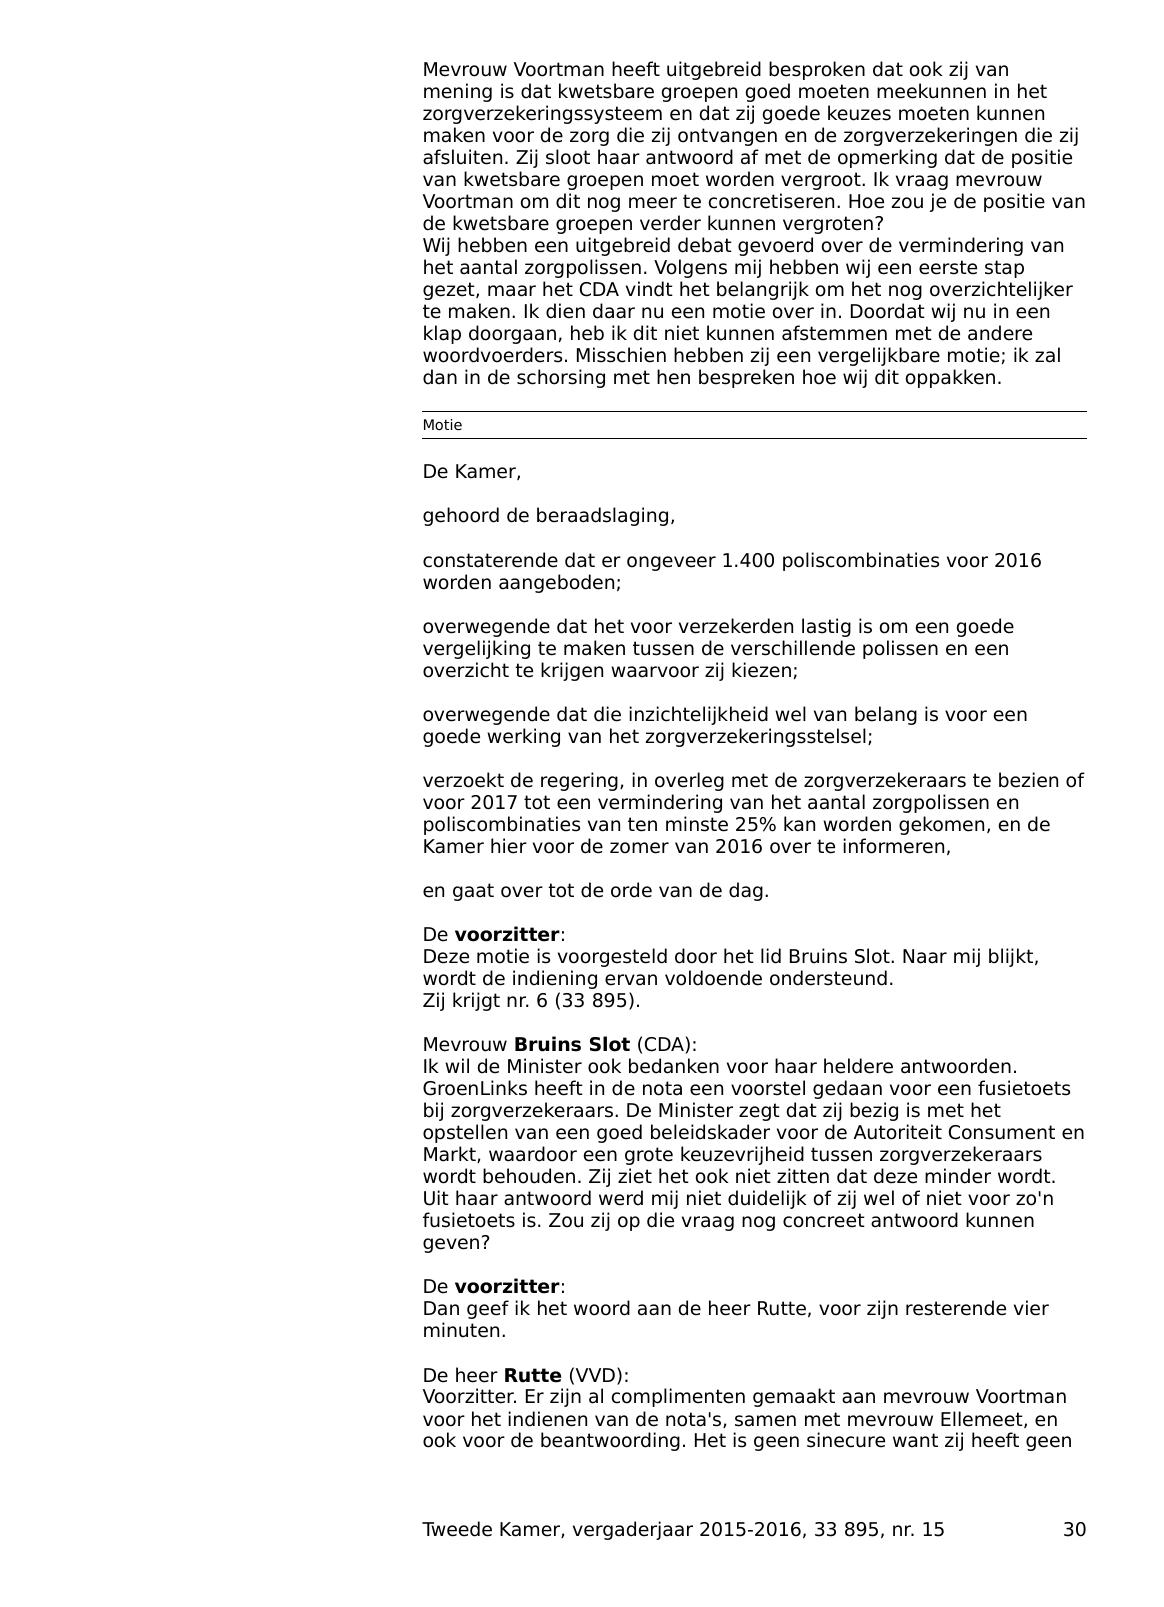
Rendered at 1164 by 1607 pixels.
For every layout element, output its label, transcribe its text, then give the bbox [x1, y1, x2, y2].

table_header Motie [422, 412, 1087, 438]
text De voorzitter: [422, 924, 1087, 946]
text Voorzitter. Er zijn al complimenten gemaakt aan mevrouw Voortman voor het indienen van de nota's, samen met mevrouw Ellemeet, en ook voor de beantwoording. Het is geen sinecure want zij heeft geen [422, 1386, 1087, 1452]
text gehoord de beraadslaging, [422, 505, 1087, 527]
text De Kamer, [422, 461, 1087, 483]
text Dan geef ik het woord aan de heer Rutte, voor zijn resterende vier minuten. [422, 1298, 1087, 1342]
text Wij hebben een uitgebreid debat gevoerd over de vermindering van het aantal zorgpolissen. Volgens mij hebben wij een eerste stap gezet, maar het CDA vindt het belangrijk om het nog overzichtelijker te maken. Ik dien daar nu een motie over in. Doordat wij nu in een klap doorgaan, heb ik dit niet kunnen afstemmen met de andere woordvoerders. Misschien hebben zij een vergelijkbare motie; ik zal dan in de schorsing met hen bespreken hoe wij dit oppakken. [422, 235, 1087, 389]
text Deze motie is voorgesteld door het lid Bruins Slot. Naar mij blijkt, wordt de indiening ervan voldoende ondersteund. [422, 946, 1087, 990]
text De voorzitter: [422, 1276, 1087, 1298]
text Ik wil de Minister ook bedanken voor haar heldere antwoorden. GroenLinks heeft in de nota een voorstel gedaan voor een fusietoets bij zorgverzekeraars. De Minister zegt dat zij bezig is met het opstellen van een goed beleidskader voor de Autoriteit Consument en Markt, waardoor een grote keuzevrijheid tussen zorgverzekeraars wordt behouden. Zij ziet het ook niet zitten dat deze minder wordt. Uit haar antwoord werd mij niet duidelijk of zij wel of niet voor zo'n fusietoets is. Zou zij op die vraag nog concreet antwoord kunnen geven? [422, 1056, 1087, 1254]
text verzoekt de regering, in overleg met de zorgverzekeraars te bezien of voor 2017 tot een vermindering van het aantal zorgpolissen en poliscombinaties van ten minste 25% kan worden gekomen, en de Kamer hier voor de zomer van 2016 over te informeren, [422, 770, 1087, 858]
text overwegende dat die inzichtelijkheid wel van belang is voor een goede werking van het zorgverzekeringsstelsel; [422, 704, 1087, 748]
text Mevrouw Bruins Slot (CDA): [422, 1034, 1087, 1056]
text Zij krijgt nr. 6 (33 895). [422, 990, 1087, 1012]
text constaterende dat er ongeveer 1.400 poliscombinaties voor 2016 worden aangeboden; [422, 549, 1087, 593]
text overwegende dat het voor verzekerden lastig is om een goede vergelijking te maken tussen de verschillende polissen en een overzicht te krijgen waarvoor zij kiezen; [422, 616, 1087, 682]
text Mevrouw Voortman heeft uitgebreid besproken dat ook zij van mening is dat kwetsbare groepen goed moeten meekunnen in het zorgverzekeringssysteem en dat zij goede keuzes moeten kunnen maken voor de zorg die zij ontvangen en de zorgverzekeringen die zij afsluiten. Zij sloot haar antwoord af met de opmerking dat de positie van kwetsbare groepen moet worden vergroot. Ik vraag mevrouw Voortman om dit nog meer te concretiseren. Hoe zou je de positie van de kwetsbare groepen verder kunnen vergroten? [422, 59, 1087, 235]
text en gaat over tot de orde van de dag. [422, 880, 1087, 902]
text De heer Rutte (VVD): [422, 1364, 1087, 1386]
